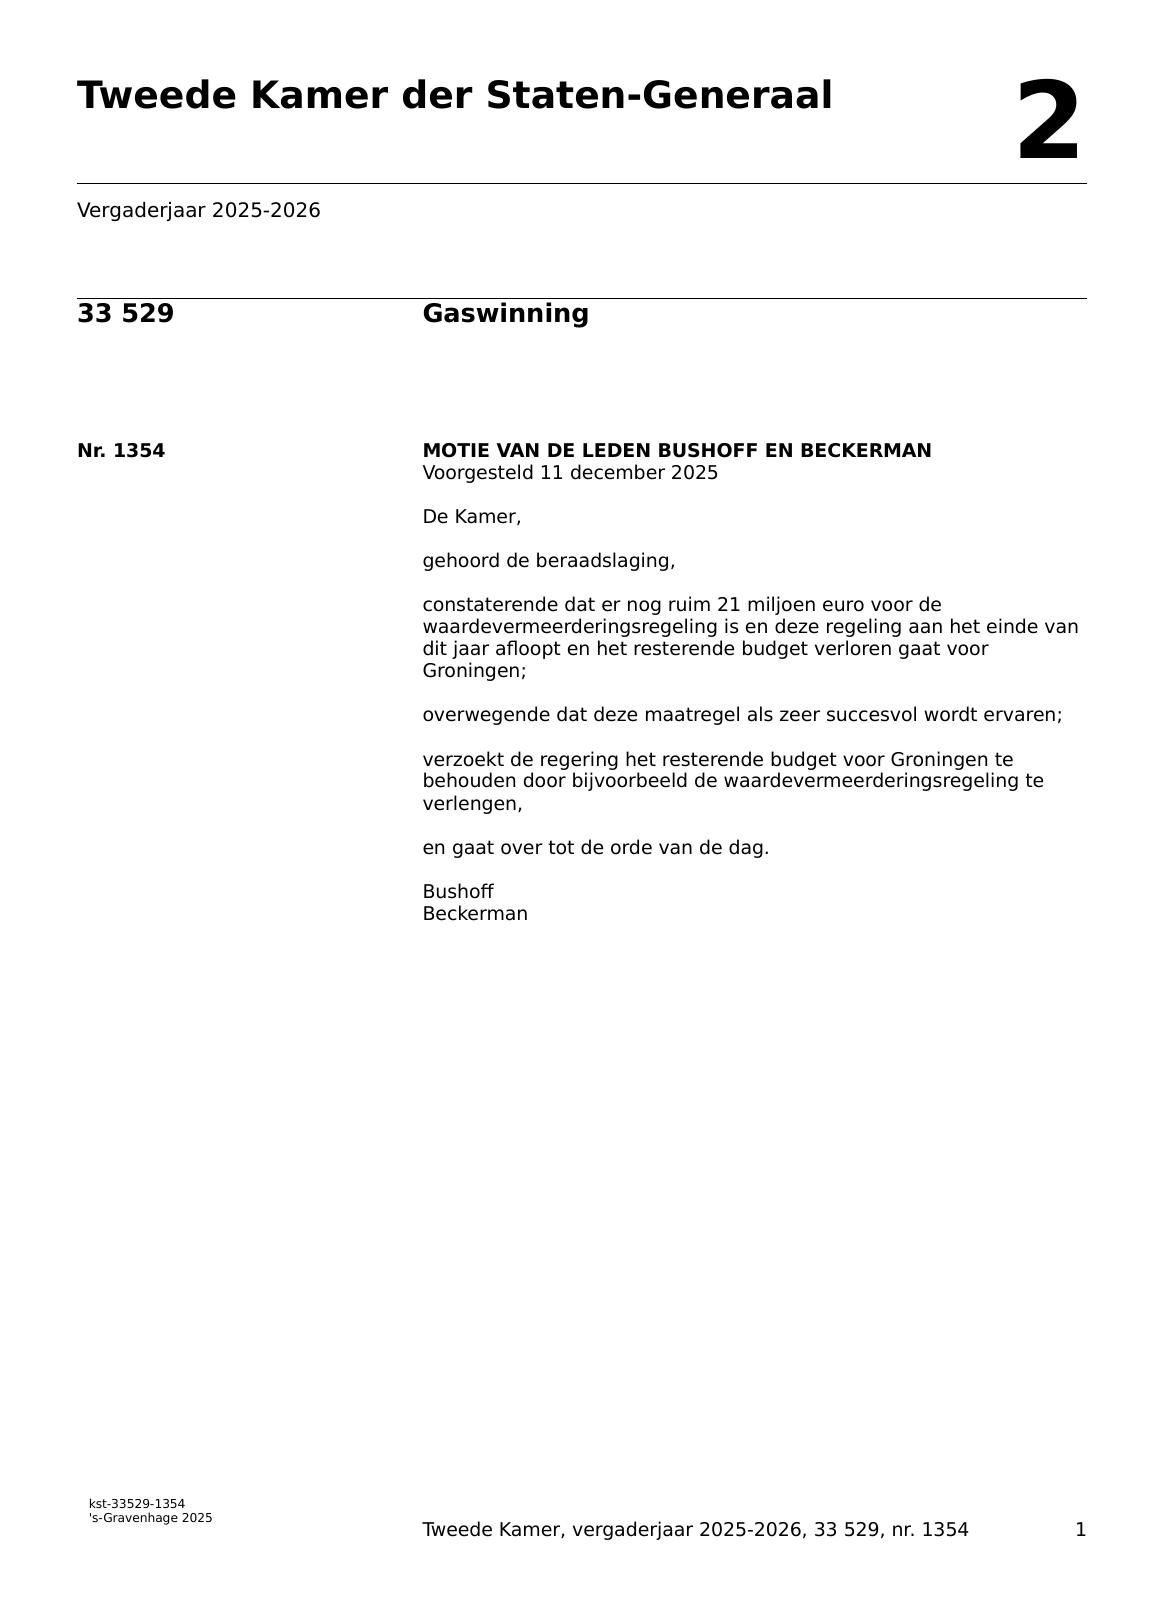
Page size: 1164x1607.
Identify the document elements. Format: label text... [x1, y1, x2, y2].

text kst-33529-1354 [88, 1497, 323, 1511]
table_header 2 [886, 59, 1087, 183]
text en gaat over tot de orde van de dag. [422, 837, 1087, 858]
text gehoord de beraadslaging, [422, 550, 1087, 572]
table_header Tweede Kamer der Staten-Generaal [77, 59, 886, 183]
table_cell Vergaderjaar 2025-2026 [77, 184, 1087, 298]
text De Kamer, [422, 506, 1087, 528]
text Bushoff [422, 881, 1087, 903]
text Beckerman [422, 903, 1087, 925]
subtitle 33 529 Gaswinning [77, 299, 1087, 329]
subtitle Nr. 1354 MOTIE VAN DE LEDEN BUSHOFF EN BECKERMAN [77, 440, 1087, 462]
text verzoekt de regering het resterende budget voor Groningen te behouden door bijvoorbeeld de waardevermeerderingsregeling te verlengen, [422, 748, 1087, 814]
text constaterende dat er nog ruim 21 miljoen euro voor de waardevermeerderingsregeling is en deze regeling aan het einde van dit jaar afloopt en het resterende budget verloren gaat voor Groningen; [422, 594, 1087, 682]
text Voorgesteld 11 december 2025 [422, 462, 1087, 484]
text overwegende dat deze maatregel als zeer succesvol wordt ervaren; [422, 704, 1087, 726]
text 's-Gravenhage 2025 [88, 1511, 323, 1525]
